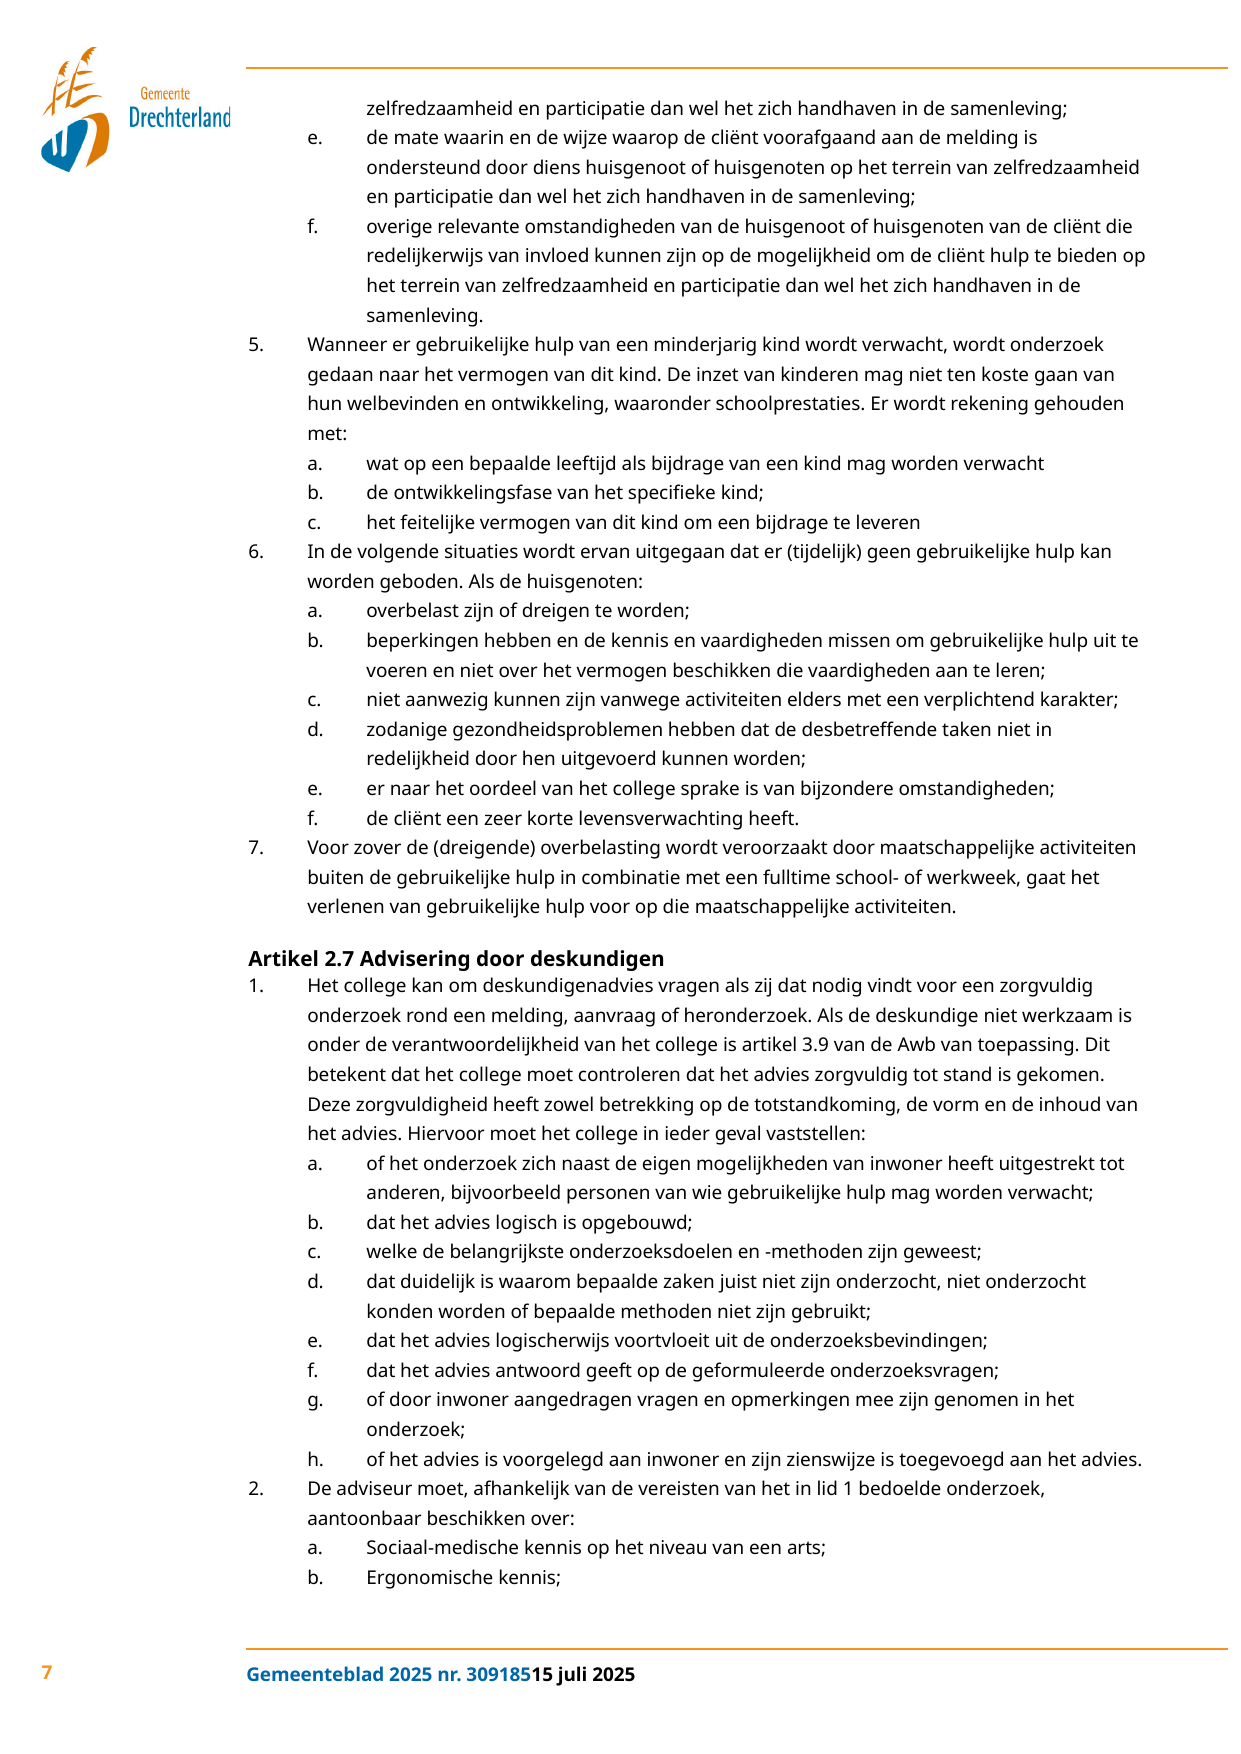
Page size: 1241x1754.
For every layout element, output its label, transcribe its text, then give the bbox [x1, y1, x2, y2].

list er naar het oordeel van het college sprake is van bijzondere omstandigheden; [307, 775, 1152, 801]
list of het onderzoek zich naast de eigen mogelijkheden van inwoner heeft uitgestrekt tot anderen, bijvoorbeeld personen van wie gebruikelijke hulp mag worden verwacht; [307, 1150, 1152, 1205]
list Ergonomische kennis; [307, 1564, 1152, 1590]
list of het advies is voorgelegd aan inwoner en zijn zienswijze is toegevoegd aan het advies. [307, 1446, 1152, 1471]
list beperkingen hebben en de kennis en vaardigheden missen om gebruikelijke hulp uit te voeren en niet over het vermogen beschikken die vaardigheden aan te leren; [307, 627, 1152, 683]
picture [41, 158, 64, 172]
list In de volgende situaties wordt ervan uitgegaan dat er (tijdelijk) geen gebruikelijke hulp kan worden geboden. Als de huisgenoten: [248, 538, 1152, 594]
list De adviseur moet, afhankelijk van de vereisten van het in lid 1 bedoelde onderzoek, aantoonbaar beschikken over: [248, 1475, 1152, 1531]
list dat duidelijk is waarom bepaalde zaken juist niet zijn onderzocht, niet onderzocht konden worden of bepaalde methoden niet zijn gebruikt; [307, 1268, 1152, 1323]
list dat het advies logischerwijs voortvloeit uit de onderzoeksbevindingen; [307, 1327, 1152, 1353]
list het feitelijke vermogen van dit kind om een bijdrage te leveren [307, 509, 1152, 535]
list overige relevante omstandigheden van de huisgenoot of huisgenoten van de cliënt die redelijkerwijs van invloed kunnen zijn op de mogelijkheid om de cliënt hulp te bieden op het terrein van zelfredzaamheid en participatie dan wel het zich handhaven in de samenleving. [307, 213, 1152, 328]
list de ontwikkelingsfase van het specifieke kind; [307, 479, 1152, 505]
list welke de belangrijkste onderzoeksdoelen en -methoden zijn geweest; [307, 1239, 1152, 1264]
list de cliënt een zeer korte levensverwachting heeft. [307, 805, 1152, 831]
list of door inwoner aangedragen vragen en opmerkingen mee zijn genomen in het onderzoek; [307, 1387, 1152, 1442]
list de mate waarin en de wijze waarop de cliënt voorafgaand aan de melding is ondersteund door diens huisgenoot of huisgenoten op het terrein van zelfredzaamheid en participatie dan wel het zich handhaven in de samenleving; [307, 124, 1152, 209]
picture [41, 47, 231, 172]
list wat op een bepaalde leeftijd als bijdrage van een kind mag worden verwacht [307, 450, 1152, 476]
picture [226, 115, 231, 124]
list dat het advies logisch is opgebouwd; [307, 1209, 1152, 1235]
list Het college kan om deskundigenadvies vragen als zij dat nodig vindt voor een zorgvuldig onderzoek rond een melding, aanvraag of heronderzoek. Als de deskundige niet werkzaam is onder de verantwoordelijkheid van het college is artikel 3.9 van de Awb van toepassing. Dit betekent dat het college moet controleren dat het advies zorgvuldig tot stand is gekomen. Deze zorgvuldigheid heeft zowel betrekking op de totstandkoming, de vorm en de inhoud van het advies. Hiervoor moet het college in ieder geval vaststellen: [248, 972, 1152, 1146]
list niet aanwezig kunnen zijn vanwege activiteiten elders met een verplichtend karakter; [307, 686, 1152, 712]
list zelfredzaamheid en participatie dan wel het zich handhaven in de samenleving; [307, 95, 1152, 121]
list dat het advies antwoord geeft op de geformuleerde onderzoeksvragen; [307, 1357, 1152, 1383]
list Sociaal-medische kennis op het niveau van een arts; [307, 1534, 1152, 1560]
list zodanige gezondheidsproblemen hebben dat de desbetreffende taken niet in redelijkheid door hen uitgevoerd kunnen worden; [307, 716, 1152, 771]
list Voor zover de (dreigende) overbelasting wordt veroorzaakt door maatschappelijke activiteiten buiten de gebruikelijke hulp in combinatie met een fulltime school- of werkweek, gaat het verlenen van gebruikelijke hulp voor op die maatschappelijke activiteiten. [248, 834, 1152, 919]
list overbelast zijn of dreigen te worden; [307, 598, 1152, 623]
list Wanneer er gebruikelijke hulp van een minderjarig kind wordt verwacht, wordt onderzoek gedaan naar het vermogen van dit kind. De inzet van kinderen mag niet ten koste gaan van hun welbevinden en ontwikkeling, waaronder schoolprestaties. Er wordt rekening gehouden met: [248, 331, 1152, 446]
text Artikel 2.7 Advisering door deskundigen [248, 944, 1152, 972]
